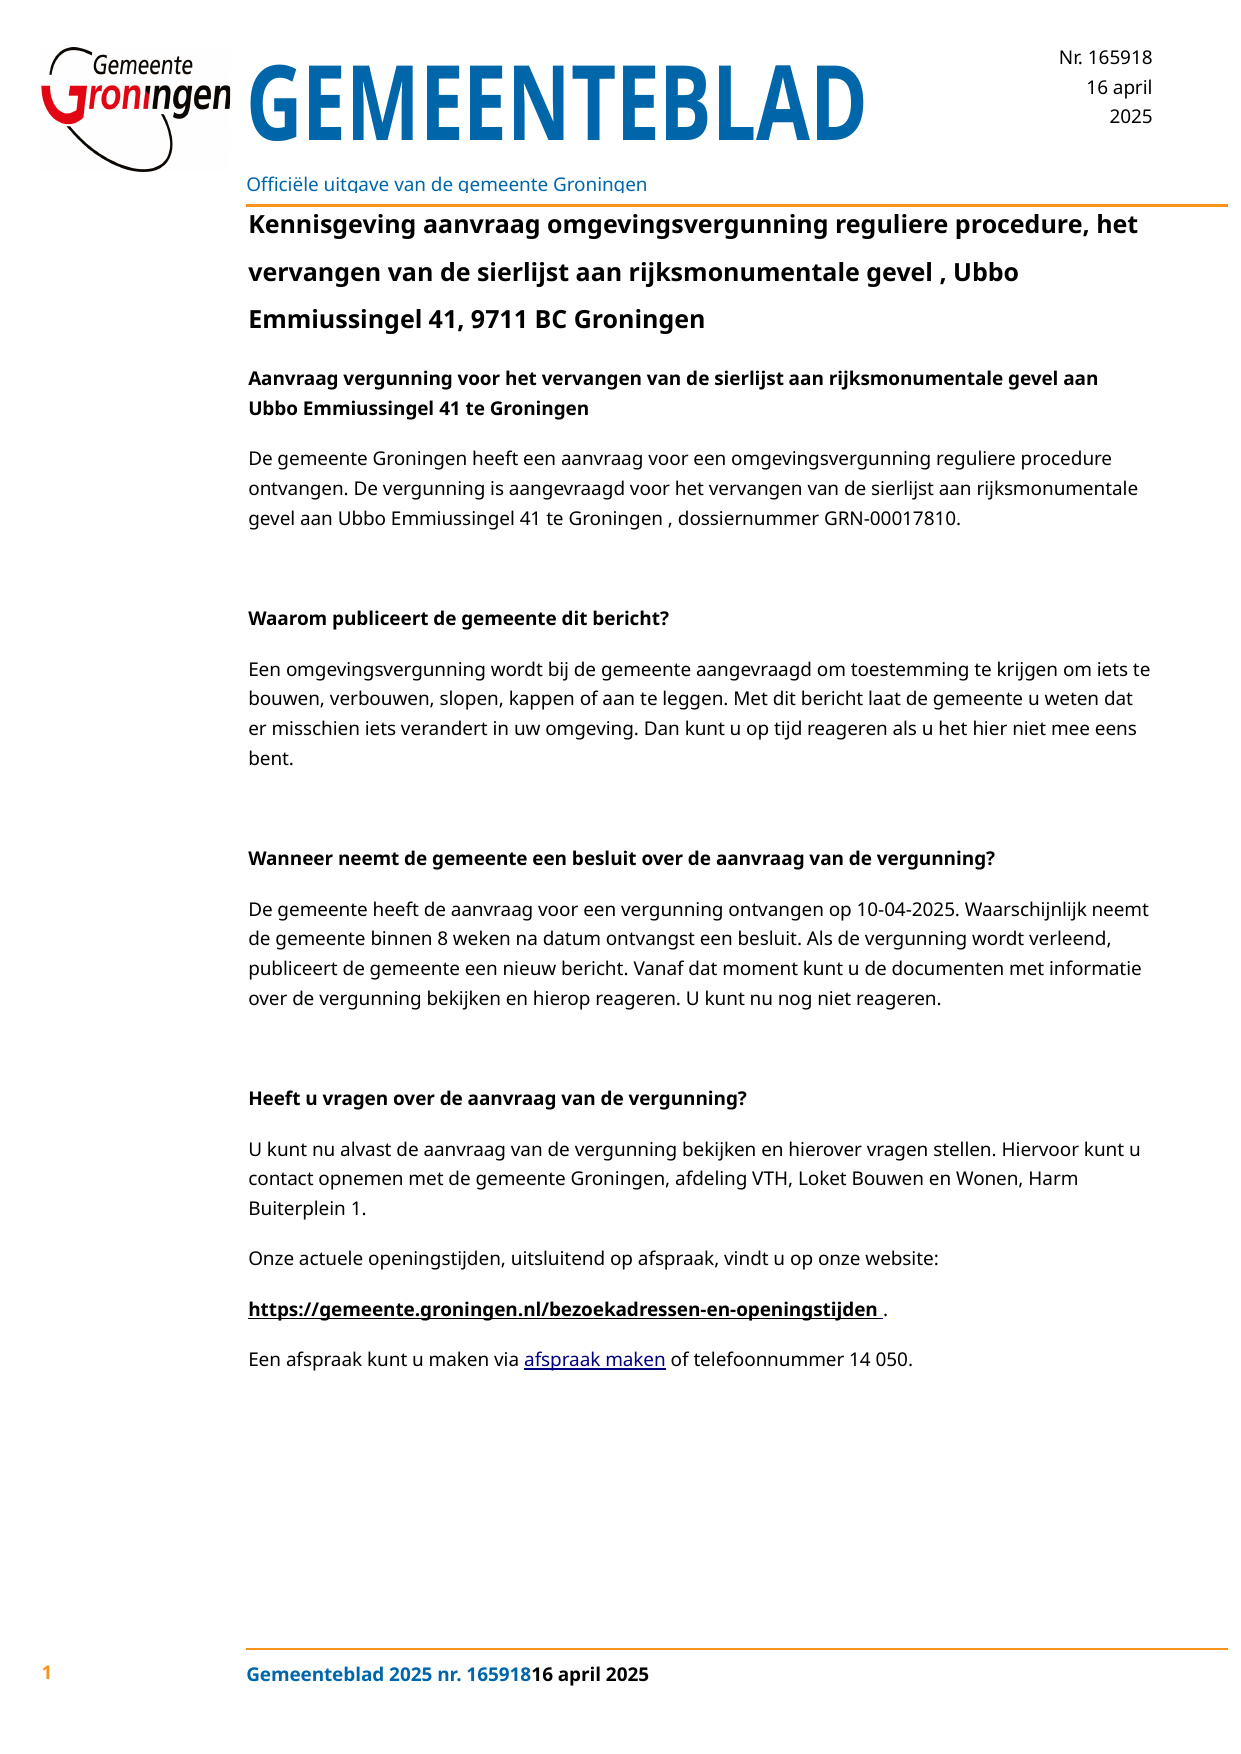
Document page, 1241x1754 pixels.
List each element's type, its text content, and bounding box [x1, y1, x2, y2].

picture [41, 47, 231, 172]
text Heeft u vragen over de aanvraag van de vergunning? [248, 1086, 1152, 1111]
text Een omgevingsvergunning wordt bij de gemeente aangevraagd om toestemming te krijgen om iets te bouwen, verbouwen, slopen, kappen of aan te leggen. Met dit bericht laat de gemeente u weten dat er misschien iets verandert in uw omgeving. Dan kunt u op tijd reageren als u het hier niet mee eens bent. [248, 656, 1152, 770]
text Aanvraag vergunning voor het vervangen van de sierlijst aan rijksmonumentale gevel aan Ubbo Emmiussingel 41 te Groningen [248, 366, 1152, 421]
text https://gemeente.groningen.nl/bezoekadressen-en-openingstijden . [248, 1296, 1152, 1322]
text Wanneer neemt de gemeente een besluit over de aanvraag van de vergunning? [248, 846, 1152, 871]
text De gemeente heeft de aanvraag voor een vergunning ontvangen op 10-04-2025. Waarschijnlijk neemt de gemeente binnen 8 weken na datum ontvangst een besluit. Als de vergunning wordt verleend, publiceert de gemeente een nieuw bericht. Vanaf dat moment kunt u de documenten met informatie over de vergunning bekijken en hierop reageren. U kunt nu nog niet reageren. [248, 896, 1152, 1010]
text De gemeente Groningen heeft een aanvraag voor een omgevingsvergunning reguliere procedure ontvangen. De vergunning is aangevraagd voor het vervangen van de sierlijst aan rijksmonumentale gevel aan Ubbo Emmiussingel 41 te Groningen , dossiernummer GRN-00017810. [248, 446, 1152, 530]
text Waarom publiceert de gemeente dit bericht? [248, 606, 1152, 631]
text Kennisgeving aanvraag omgevingsvergunning reguliere procedure, het vervangen van de sierlijst aan rijksmonumentale gevel , Ubbo Emmiussingel 41, 9711 BC Groningen [248, 207, 1152, 336]
text U kunt nu alvast de aanvraag van de vergunning bekijken en hierover vragen stellen. Hiervoor kunt u contact opnemen met de gemeente Groningen, afdeling VTH, Loket Bouwen en Wonen, Harm Buiterplein 1. [248, 1136, 1152, 1221]
text Onze actuele openingstijden, uitsluitend op afspraak, vindt u op onze website: [248, 1246, 1152, 1271]
text Een afspraak kunt u maken via afspraak maken of telefoonnummer 14 050. [248, 1346, 1152, 1372]
